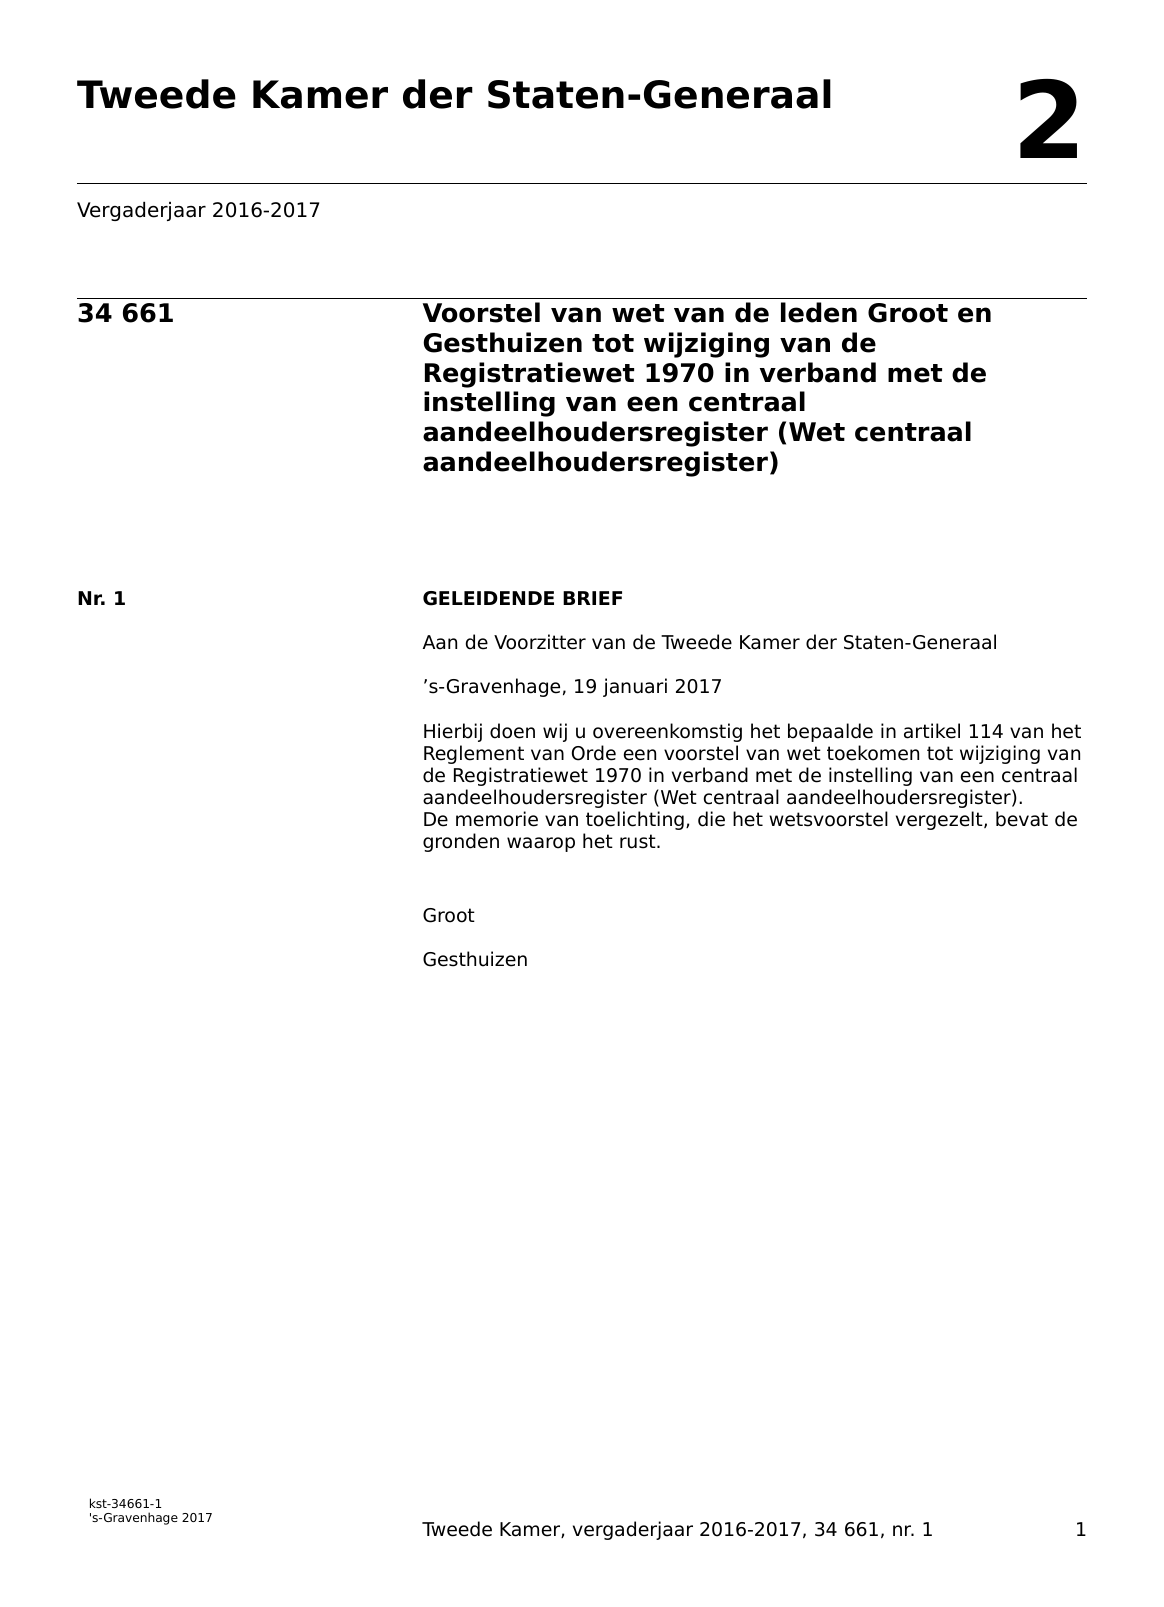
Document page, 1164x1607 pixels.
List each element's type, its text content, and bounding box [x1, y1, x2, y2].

text Groot Gesthuizen [422, 882, 1087, 970]
table_header Tweede Kamer der Staten-Generaal [77, 59, 886, 183]
table_cell Vergaderjaar 2016-2017 [77, 184, 1087, 298]
text ’s-Gravenhage, 19 januari 2017 [422, 676, 1087, 698]
subtitle 34 661 Voorstel van wet van de leden Groot en Gesthuizen tot wijziging van de Registratiewet 1970 in verband met de instelling van een centraal aandeelhoudersregister (Wet centraal aandeelhoudersregister) [77, 299, 1087, 477]
text 's-Gravenhage 2017 [88, 1511, 323, 1525]
text kst-34661-1 [88, 1497, 323, 1511]
text Hierbij doen wij u overeenkomstig het bepaalde in artikel 114 van het Reglement van Orde een voorstel van wet toekomen tot wijziging van de Registratiewet 1970 in verband met de instelling van een centraal aandeelhoudersregister (Wet centraal aandeelhoudersregister). [422, 721, 1087, 808]
subtitle Nr. 1 GELEIDENDE BRIEF [77, 588, 1087, 610]
text De memorie van toelichting, die het wetsvoorstel vergezelt, bevat de gronden waarop het rust. [422, 808, 1087, 852]
table_header 2 [886, 59, 1087, 183]
text Aan de Voorzitter van de Tweede Kamer der Staten-Generaal [422, 632, 1087, 654]
